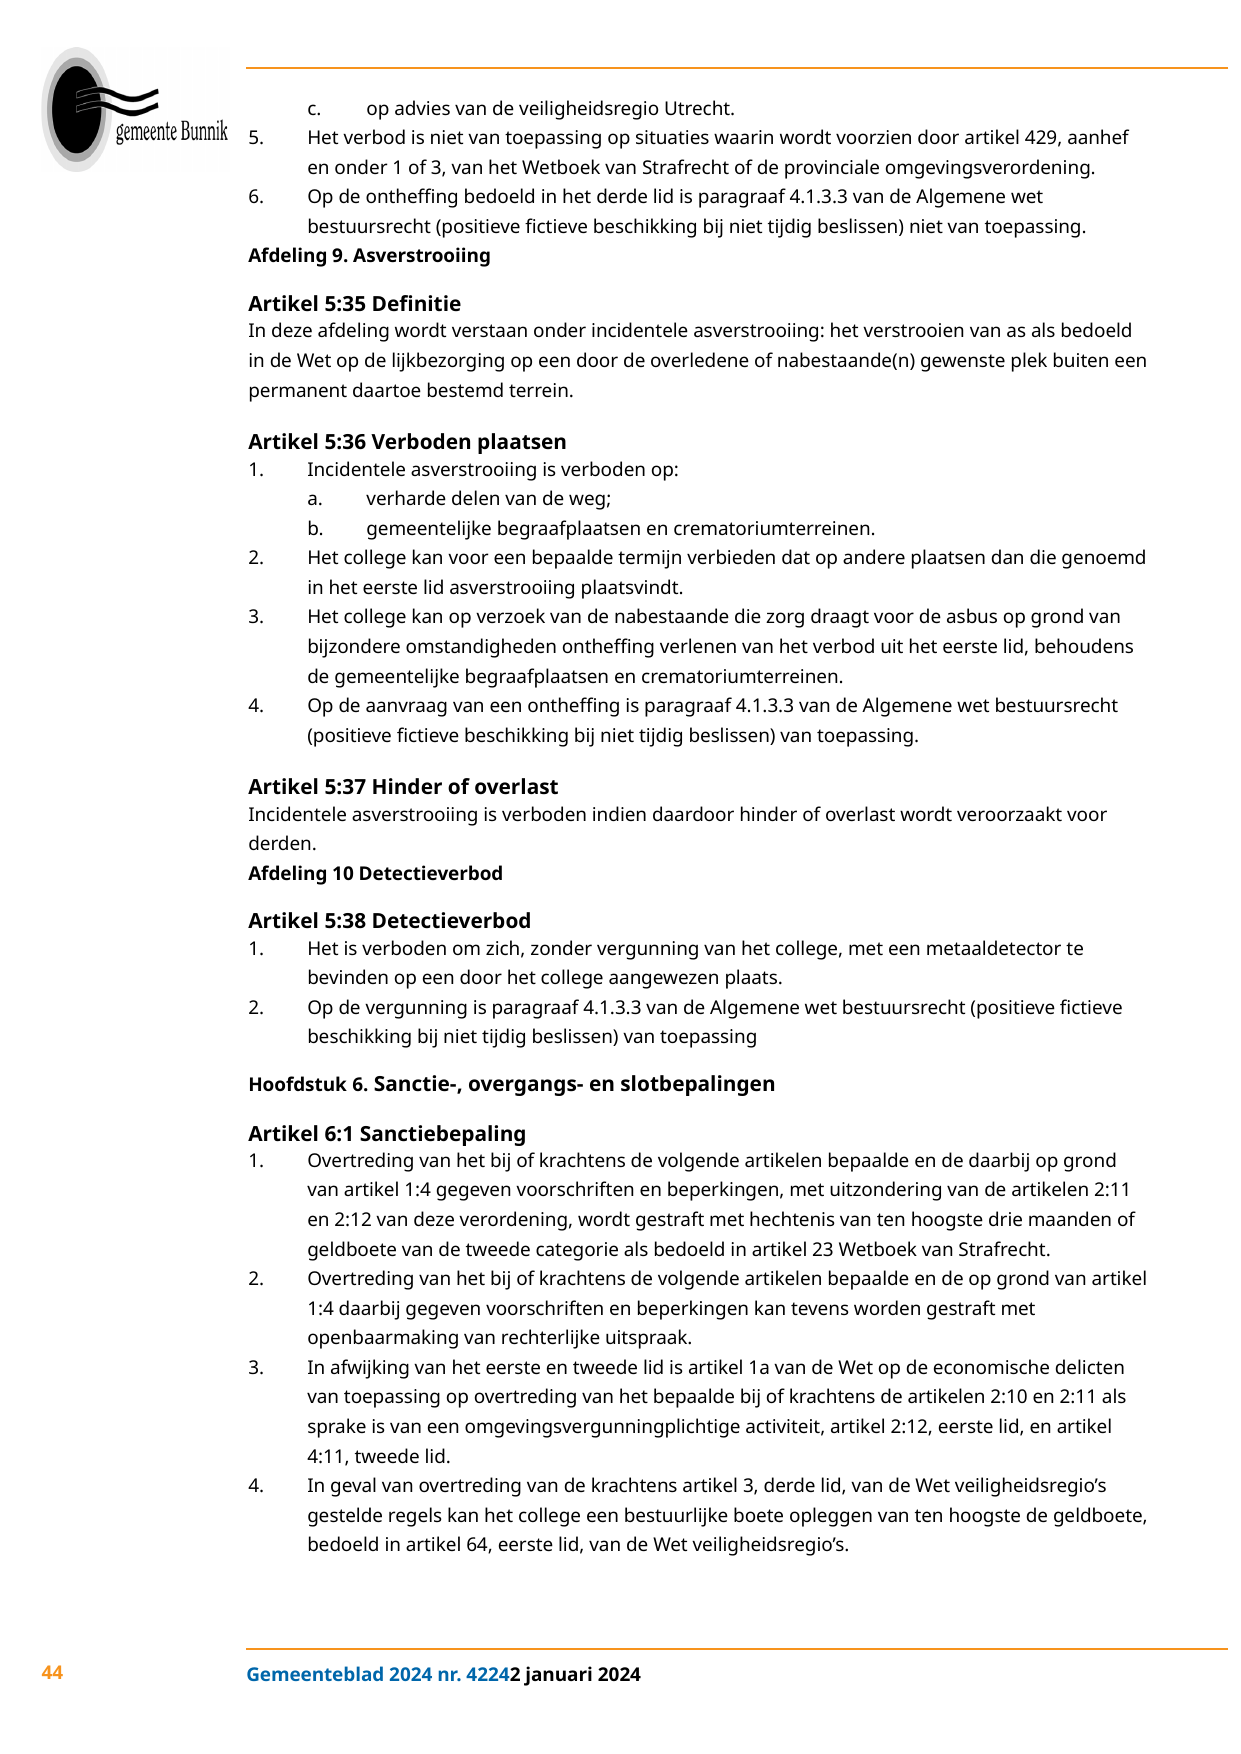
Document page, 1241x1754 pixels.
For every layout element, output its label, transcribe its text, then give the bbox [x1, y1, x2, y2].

picture [41, 47, 231, 172]
list In afwijking van het eerste en tweede lid is artikel 1a van de Wet op de economische delicten van toepassing op overtreding van het bepaalde bij of krachtens de artikelen 2:10 en 2:11 als sprake is van een omgevingsvergunningplichtige activiteit, artikel 2:12, eerste lid, en artikel 4:11, tweede lid. [248, 1354, 1152, 1469]
text Artikel 5:38 Detectieverbod [248, 907, 1152, 935]
list op advies van de veiligheidsregio Utrecht. [307, 95, 1152, 121]
list Het is verboden om zich, zonder vergunning van het college, met een metaaldetector te bevinden op een door het college aangewezen plaats. [248, 935, 1152, 990]
text Incidentele asverstrooiing is verboden indien daardoor hinder of overlast wordt veroorzaakt voor derden. [248, 801, 1152, 856]
list Overtreding van het bij of krachtens de volgende artikelen bepaalde en de op grond van artikel 1:4 daarbij gegeven voorschriften en beperkingen kan tevens worden gestraft met openbaarmaking van rechterlijke uitspraak. [248, 1265, 1152, 1350]
text Artikel 6:1 Sanctiebepaling [248, 1119, 1152, 1147]
list Incidentele asverstrooiing is verboden op: [248, 456, 1152, 481]
text Hoofdstuk 6. Sanctie-, overgangs- en slotbepalingen [248, 1069, 1152, 1098]
list verharde delen van de weg; [307, 485, 1152, 511]
list Het college kan op verzoek van de nabestaande die zorg draagt voor de asbus op grond van bijzondere omstandigheden ontheffing verlenen van het verbod uit het eerste lid, behoudens de gemeentelijke begraafplaatsen en crematoriumterreinen. [248, 604, 1152, 688]
text Afdeling 10 Detectieverbod [248, 860, 1152, 886]
list Het college kan voor een bepaalde termijn verbieden dat op andere plaatsen dan die genoemd in het eerste lid asverstrooiing plaatsvindt. [248, 544, 1152, 600]
list Het verbod is niet van toepassing op situaties waarin wordt voorzien door artikel 429, aanhef en onder 1 of 3, van het Wetboek van Strafrecht of de provinciale omgevingsverordening. [248, 124, 1152, 180]
text Artikel 5:37 Hinder of overlast [248, 772, 1152, 801]
text In deze afdeling wordt verstaan onder incidentele asverstrooiing: het verstrooien van as als bedoeld in de Wet op de lijkbezorging op een door de overledene of nabestaande(n) gewenste plek buiten een permanent daartoe bestemd terrein. [248, 318, 1152, 403]
text Artikel 5:35 Definitie [248, 289, 1152, 318]
list Op de vergunning is paragraaf 4.1.3.3 van de Algemene wet bestuursrecht (positieve fictieve beschikking bij niet tijdig beslissen) van toepassing [248, 994, 1152, 1049]
text Afdeling 9. Asverstrooiing [248, 243, 1152, 268]
list Overtreding van het bij of krachtens de volgende artikelen bepaalde en de daarbij op grond van artikel 1:4 gegeven voorschriften en beperkingen, met uitzondering van de artikelen 2:11 en 2:12 van deze verordening, wordt gestraft met hechtenis van ten hoogste drie maanden of geldboete van de tweede categorie als bedoeld in artikel 23 Wetboek van Strafrecht. [248, 1147, 1152, 1262]
text Artikel 5:36 Verboden plaatsen [248, 427, 1152, 456]
list gemeentelijke begraafplaatsen en crematoriumterreinen. [307, 515, 1152, 541]
list In geval van overtreding van de krachtens artikel 3, derde lid, van de Wet veiligheidsregio’s gestelde regels kan het college een bestuurlijke boete opleggen van ten hoogste de geldboete, bedoeld in artikel 64, eerste lid, van de Wet veiligheidsregio’s. [248, 1472, 1152, 1557]
list Op de ontheffing bedoeld in het derde lid is paragraaf 4.1.3.3 van de Algemene wet bestuursrecht (positieve fictieve beschikking bij niet tijdig beslissen) niet van toepassing. [248, 183, 1152, 239]
list Op de aanvraag van een ontheffing is paragraaf 4.1.3.3 van de Algemene wet bestuursrecht (positieve fictieve beschikking bij niet tijdig beslissen) van toepassing. [248, 692, 1152, 748]
